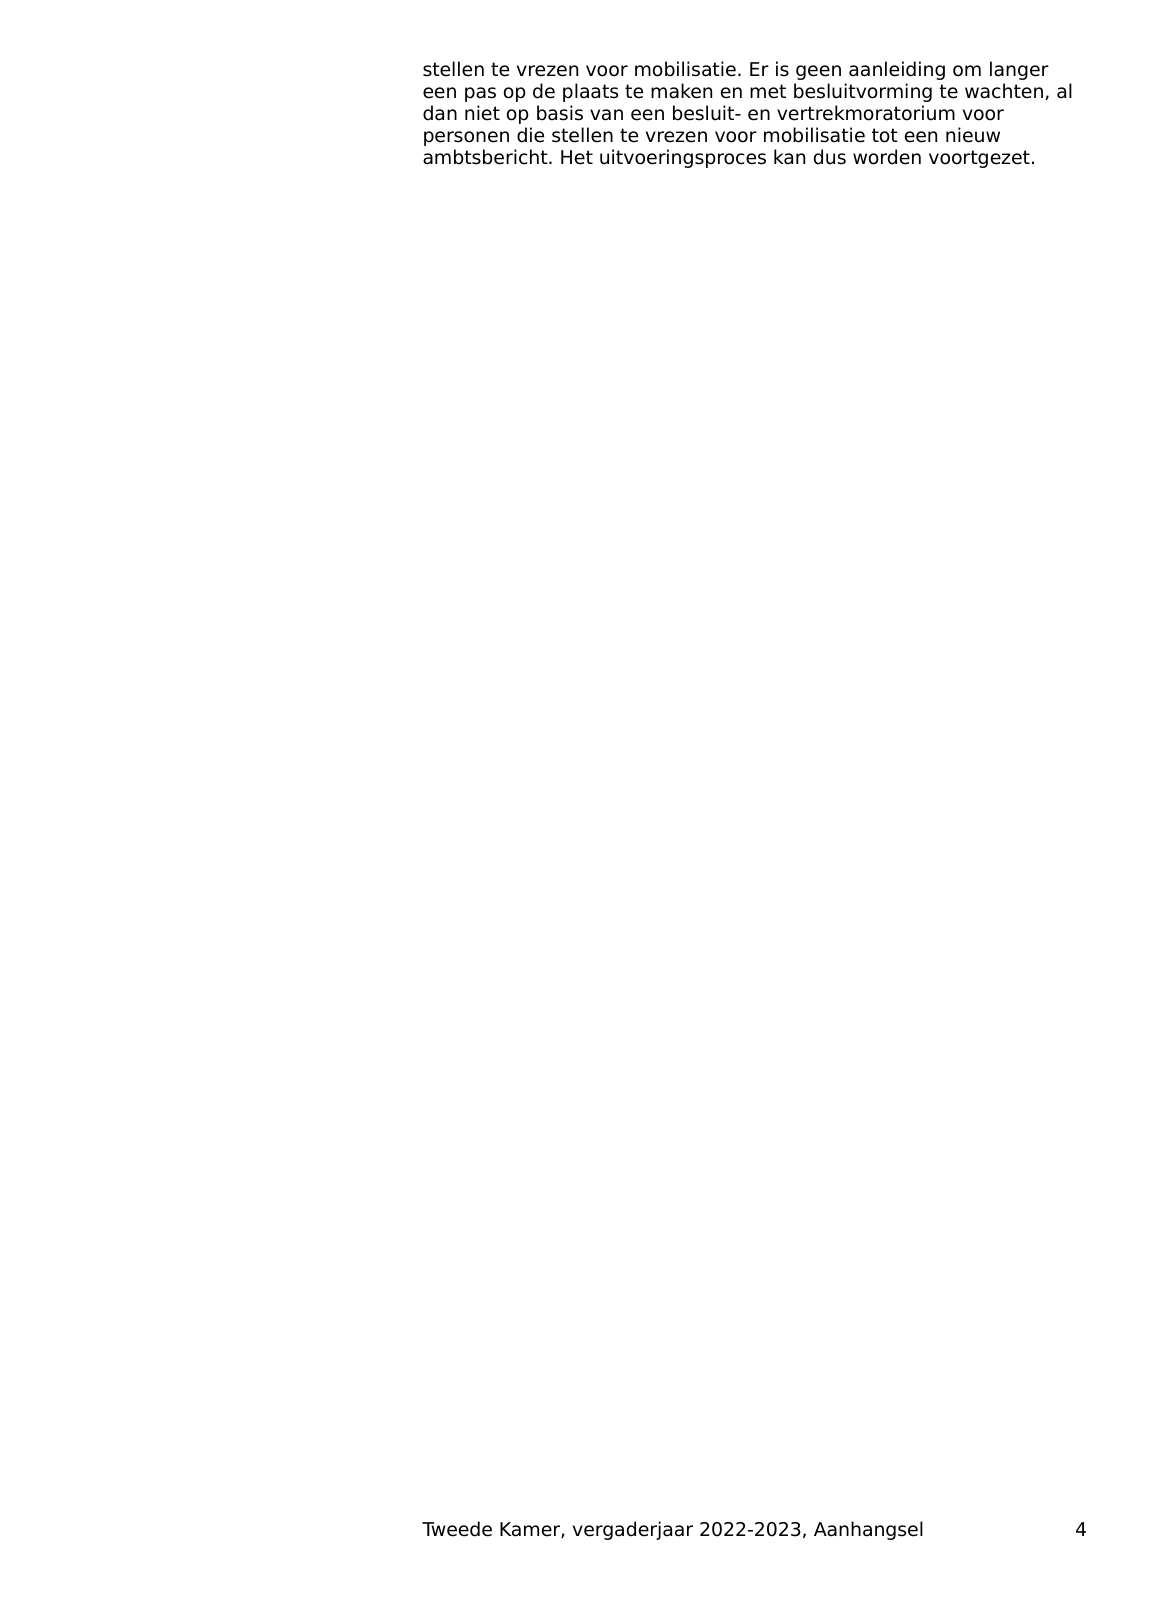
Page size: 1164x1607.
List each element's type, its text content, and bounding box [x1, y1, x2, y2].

text stellen te vrezen voor mobilisatie. Er is geen aanleiding om langer een pas op de plaats te maken en met besluitvorming te wachten, al dan niet op basis van een besluit- en vertrekmoratorium voor personen die stellen te vrezen voor mobilisatie tot een nieuw ambtsbericht. Het uitvoeringsproces kan dus worden voortgezet. [422, 59, 1087, 169]
